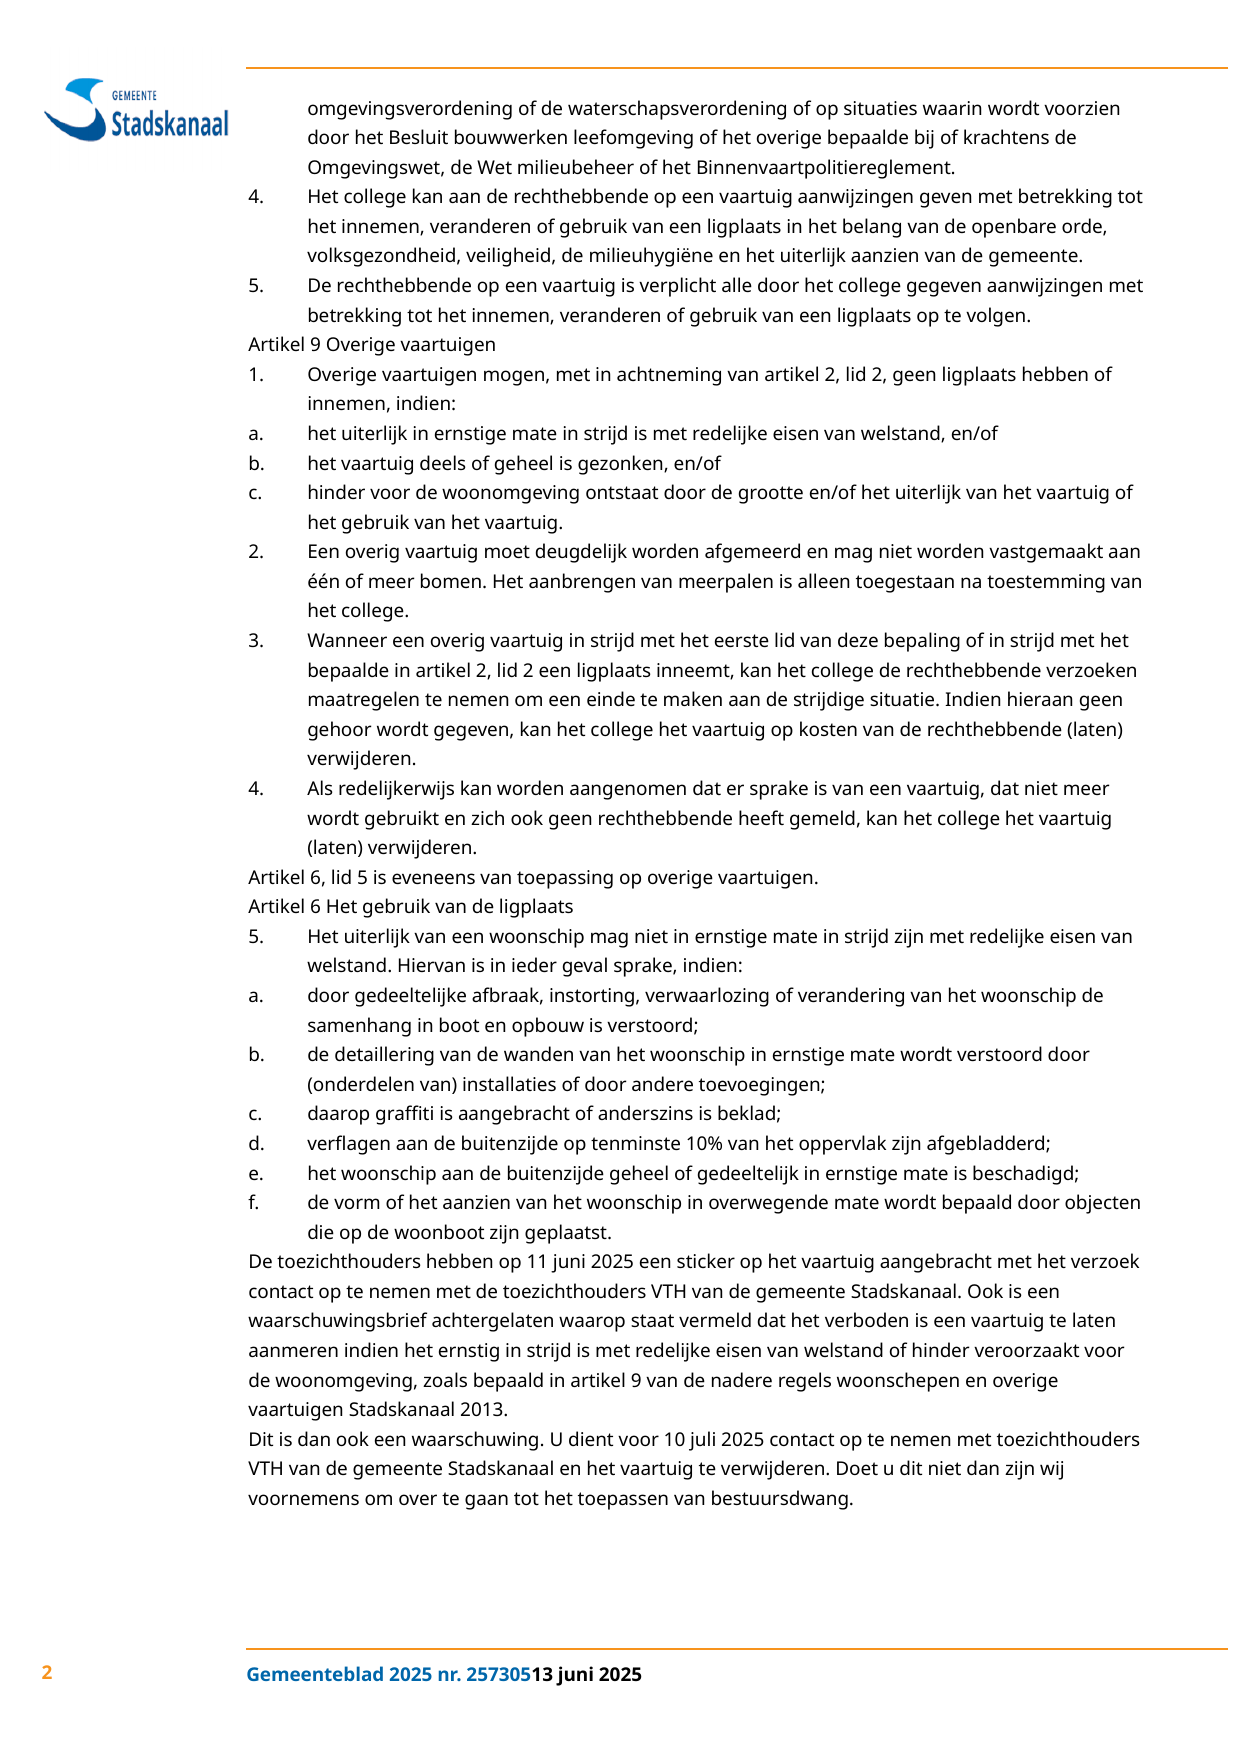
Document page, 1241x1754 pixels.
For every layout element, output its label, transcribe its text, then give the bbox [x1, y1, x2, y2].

list Overige vaartuigen mogen, met in achtneming van artikel 2, lid 2, geen ligplaats hebben of innemen, indien: [248, 361, 1152, 416]
list het vaartuig deels of geheel is gezonken, en/of [248, 450, 1152, 476]
list daarop graffiti is aangebracht of anderszins is beklad; [248, 1101, 1152, 1126]
list de detaillering van de wanden van het woonschip in ernstige mate wordt verstoord door (onderdelen van) installaties of door andere toevoegingen; [248, 1041, 1152, 1097]
list Als redelijkerwijs kan worden aangenomen dat er sprake is van een vaartuig, dat niet meer wordt gebruikt en zich ook geen rechthebbende heeft gemeld, kan het college het vaartuig (laten) verwijderen. [248, 775, 1152, 860]
text Artikel 6 Het gebruik van de ligplaats [248, 893, 1152, 919]
text Artikel 6, lid 5 is eveneens van toepassing op overige vaartuigen. [248, 864, 1152, 890]
list verflagen aan de buitenzijde op tenminste 10% van het oppervlak zijn afgebladderd; [248, 1130, 1152, 1156]
list door gedeeltelijke afbraak, instorting, verwaarlozing of verandering van het woonschip de samenhang in boot en opbouw is verstoord; [248, 982, 1152, 1038]
list Een overig vaartuig moet deugdelijk worden afgemeerd en mag niet worden vastgemaakt aan één of meer bomen. Het aanbrengen van meerpalen is alleen toegestaan na toestemming van het college. [248, 538, 1152, 623]
text Dit is dan ook een waarschuwing. U dient voor 10 juli 2025 contact op te nemen met toezichthouders VTH van de gemeente Stadskanaal en het vaartuig te verwijderen. Doet u dit niet dan zijn wij voornemens om over te gaan tot het toepassen van bestuursdwang. [248, 1426, 1152, 1511]
list Wanneer een overig vaartuig in strijd met het eerste lid van deze bepaling of in strijd met het bepaalde in artikel 2, lid 2 een ligplaats inneemt, kan het college de rechthebbende verzoeken maatregelen te nemen om een einde te maken aan de strijdige situatie. Indien hieraan geen gehoor wordt gegeven, kan het college het vaartuig op kosten van de rechthebbende (laten) verwijderen. [248, 627, 1152, 771]
text De toezichthouders hebben op 11 juni 2025 een sticker op het vaartuig aangebracht met het verzoek contact op te nemen met de toezichthouders VTH van de gemeente Stadskanaal. Ook is een waarschuwingsbrief achtergelaten waarop staat vermeld dat het verboden is een vaartuig te laten aanmeren indien het ernstig in strijd is met redelijke eisen van welstand of hinder veroorzaakt voor de woonomgeving, zoals bepaald in artikel 9 van de nadere regels woonschepen en overige vaartuigen Stadskanaal 2013. [248, 1248, 1152, 1422]
list omgevingsverordening of de waterschapsverordening of op situaties waarin wordt voorzien door het Besluit bouwwerken leefomgeving of het overige bepaalde bij of krachtens de Omgevingswet, de Wet milieubeheer of het Binnenvaartpolitiereglement. [248, 95, 1152, 180]
list hinder voor de woonomgeving ontstaat door de grootte en/of het uiterlijk van het vaartuig of het gebruik van het vaartuig. [248, 479, 1152, 535]
list Het college kan aan de rechthebbende op een vaartuig aanwijzingen geven met betrekking tot het innemen, veranderen of gebruik van een ligplaats in het belang van de openbare orde, volksgezondheid, veiligheid, de milieuhygiëne en het uiterlijk aanzien van de gemeente. [248, 183, 1152, 268]
list Het uiterlijk van een woonschip mag niet in ernstige mate in strijd zijn met redelijke eisen van welstand. Hiervan is in ieder geval sprake, indien: [248, 923, 1152, 978]
list De rechthebbende op een vaartuig is verplicht alle door het college gegeven aanwijzingen met betrekking tot het innemen, veranderen of gebruik van een ligplaats op te volgen. [248, 272, 1152, 328]
text Artikel 9 Overige vaartuigen [248, 331, 1152, 357]
list het woonschip aan de buitenzijde geheel of gedeeltelijk in ernstige mate is beschadigd; [248, 1160, 1152, 1186]
list het uiterlijk in ernstige mate in strijd is met redelijke eisen van welstand, en/of [248, 420, 1152, 446]
picture [41, 47, 231, 172]
list de vorm of het aanzien van het woonschip in overwegende mate wordt bepaald door objecten die op de woonboot zijn geplaatst. [248, 1189, 1152, 1245]
